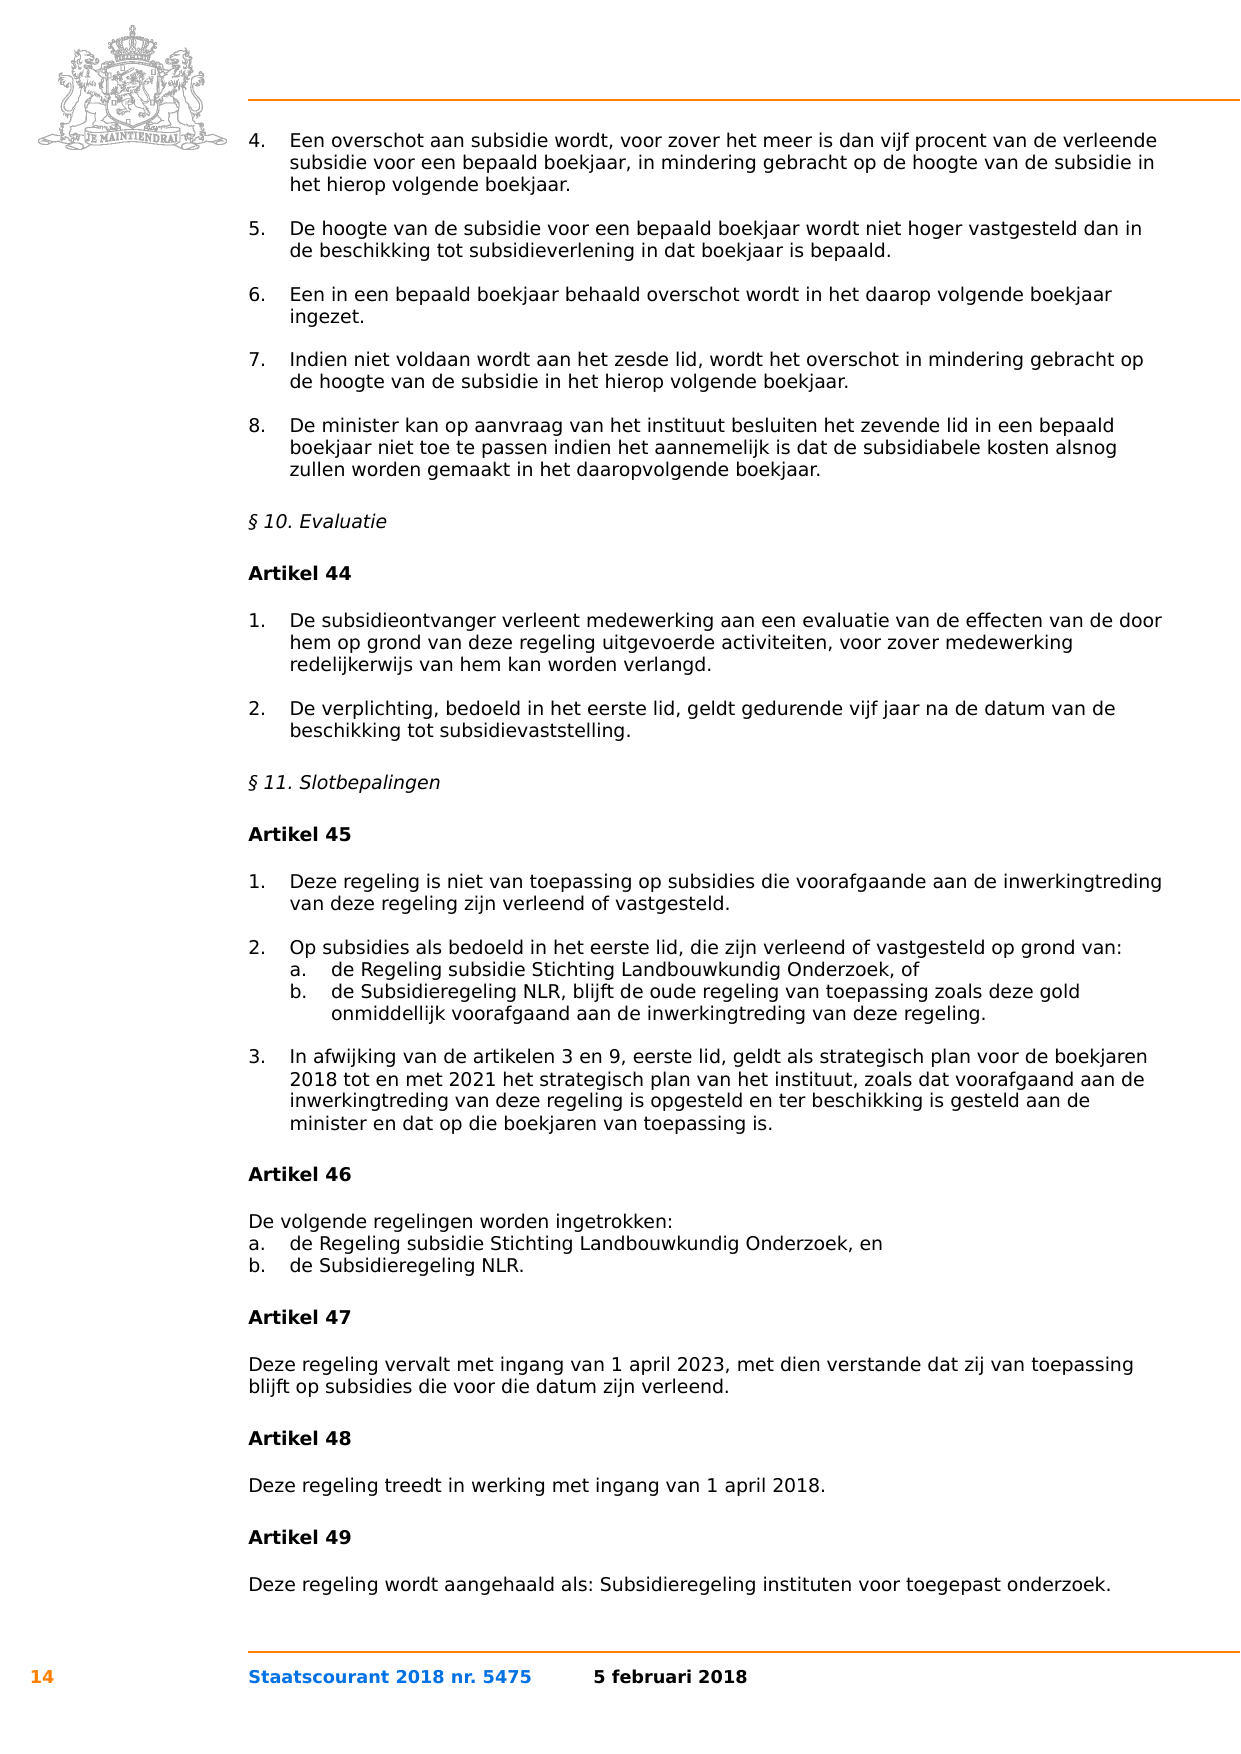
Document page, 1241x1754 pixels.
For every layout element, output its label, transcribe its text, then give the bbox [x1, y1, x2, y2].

text a. de Regeling subsidie Stichting Landbouwkundig Onderzoek, of [289, 959, 1163, 981]
text 5. De hoogte van de subsidie voor een bepaald boekjaar wordt niet hoger vastgesteld dan in de beschikking tot subsidieverlening in dat boekjaar is bepaald. [248, 218, 1163, 262]
text 4. Een overschot aan subsidie wordt, voor zover het meer is dan vijf procent van de verleende subsidie voor een bepaald boekjaar, in mindering gebracht op de hoogte van de subsidie in het hierop volgende boekjaar. [248, 130, 1163, 196]
subtitle Artikel 45 [248, 824, 1163, 846]
text De volgende regelingen worden ingetrokken: [248, 1211, 1163, 1233]
subtitle Artikel 44 [248, 563, 1163, 585]
subtitle Artikel 47 [248, 1307, 1163, 1329]
text Deze regeling vervalt met ingang van 1 april 2023, met dien verstande dat zij van toepassing blijft op subsidies die voor die datum zijn verleend. [248, 1354, 1163, 1398]
text b. de Subsidieregeling NLR, blijft de oude regeling van toepassing zoals deze gold onmiddellijk voorafgaand aan de inwerkingtreding van deze regeling. [289, 981, 1163, 1024]
text 1. De subsidieontvanger verleent medewerking aan een evaluatie van de effecten van de door hem op grond van deze regeling uitgevoerde activiteiten, voor zover medewerking redelijkerwijs van hem kan worden verlangd. [248, 610, 1163, 676]
text 1. Deze regeling is niet van toepassing op subsidies die voorafgaande aan de inwerkingtreding van deze regeling zijn verleend of vastgesteld. [248, 871, 1163, 915]
text b. de Subsidieregeling NLR. [248, 1255, 1163, 1277]
subtitle Artikel 46 [248, 1164, 1163, 1186]
text 6. Een in een bepaald boekjaar behaald overschot wordt in het daarop volgende boekjaar ingezet. [248, 283, 1163, 327]
text 2. Op subsidies als bedoeld in het eerste lid, die zijn verleend of vastgesteld op grond van: [248, 937, 1163, 959]
text Deze regeling treedt in werking met ingang van 1 april 2018. [248, 1475, 1163, 1497]
subtitle § 11. Slotbepalingen [248, 772, 1163, 794]
text 7. Indien niet voldaan wordt aan het zesde lid, wordt het overschot in mindering gebracht op de hoogte van de subsidie in het hierop volgende boekjaar. [248, 349, 1163, 393]
text a. de Regeling subsidie Stichting Landbouwkundig Onderzoek, en [248, 1233, 1163, 1255]
subtitle Artikel 48 [248, 1428, 1163, 1450]
text 3. In afwijking van de artikelen 3 en 9, eerste lid, geldt als strategisch plan voor de boekjaren 2018 tot en met 2021 het strategisch plan van het instituut, zoals dat voorafgaand aan de inwerkingtreding van deze regeling is opgesteld en ter beschikking is gesteld aan de minister en dat op die boekjaren van toepassing is. [248, 1046, 1163, 1134]
text Deze regeling wordt aangehaald als: Subsidieregeling instituten voor toegepast onderzoek. [248, 1574, 1163, 1596]
text 2. De verplichting, bedoeld in het eerste lid, geldt gedurende vijf jaar na de datum van de beschikking tot subsidievaststelling. [248, 698, 1163, 742]
subtitle § 10. Evaluatie [248, 511, 1163, 533]
subtitle Artikel 49 [248, 1527, 1163, 1549]
picture [38, 25, 227, 150]
text 8. De minister kan op aanvraag van het instituut besluiten het zevende lid in een bepaald boekjaar niet toe te passen indien het aannemelijk is dat de subsidiabele kosten alsnog zullen worden gemaakt in het daaropvolgende boekjaar. [248, 415, 1163, 481]
